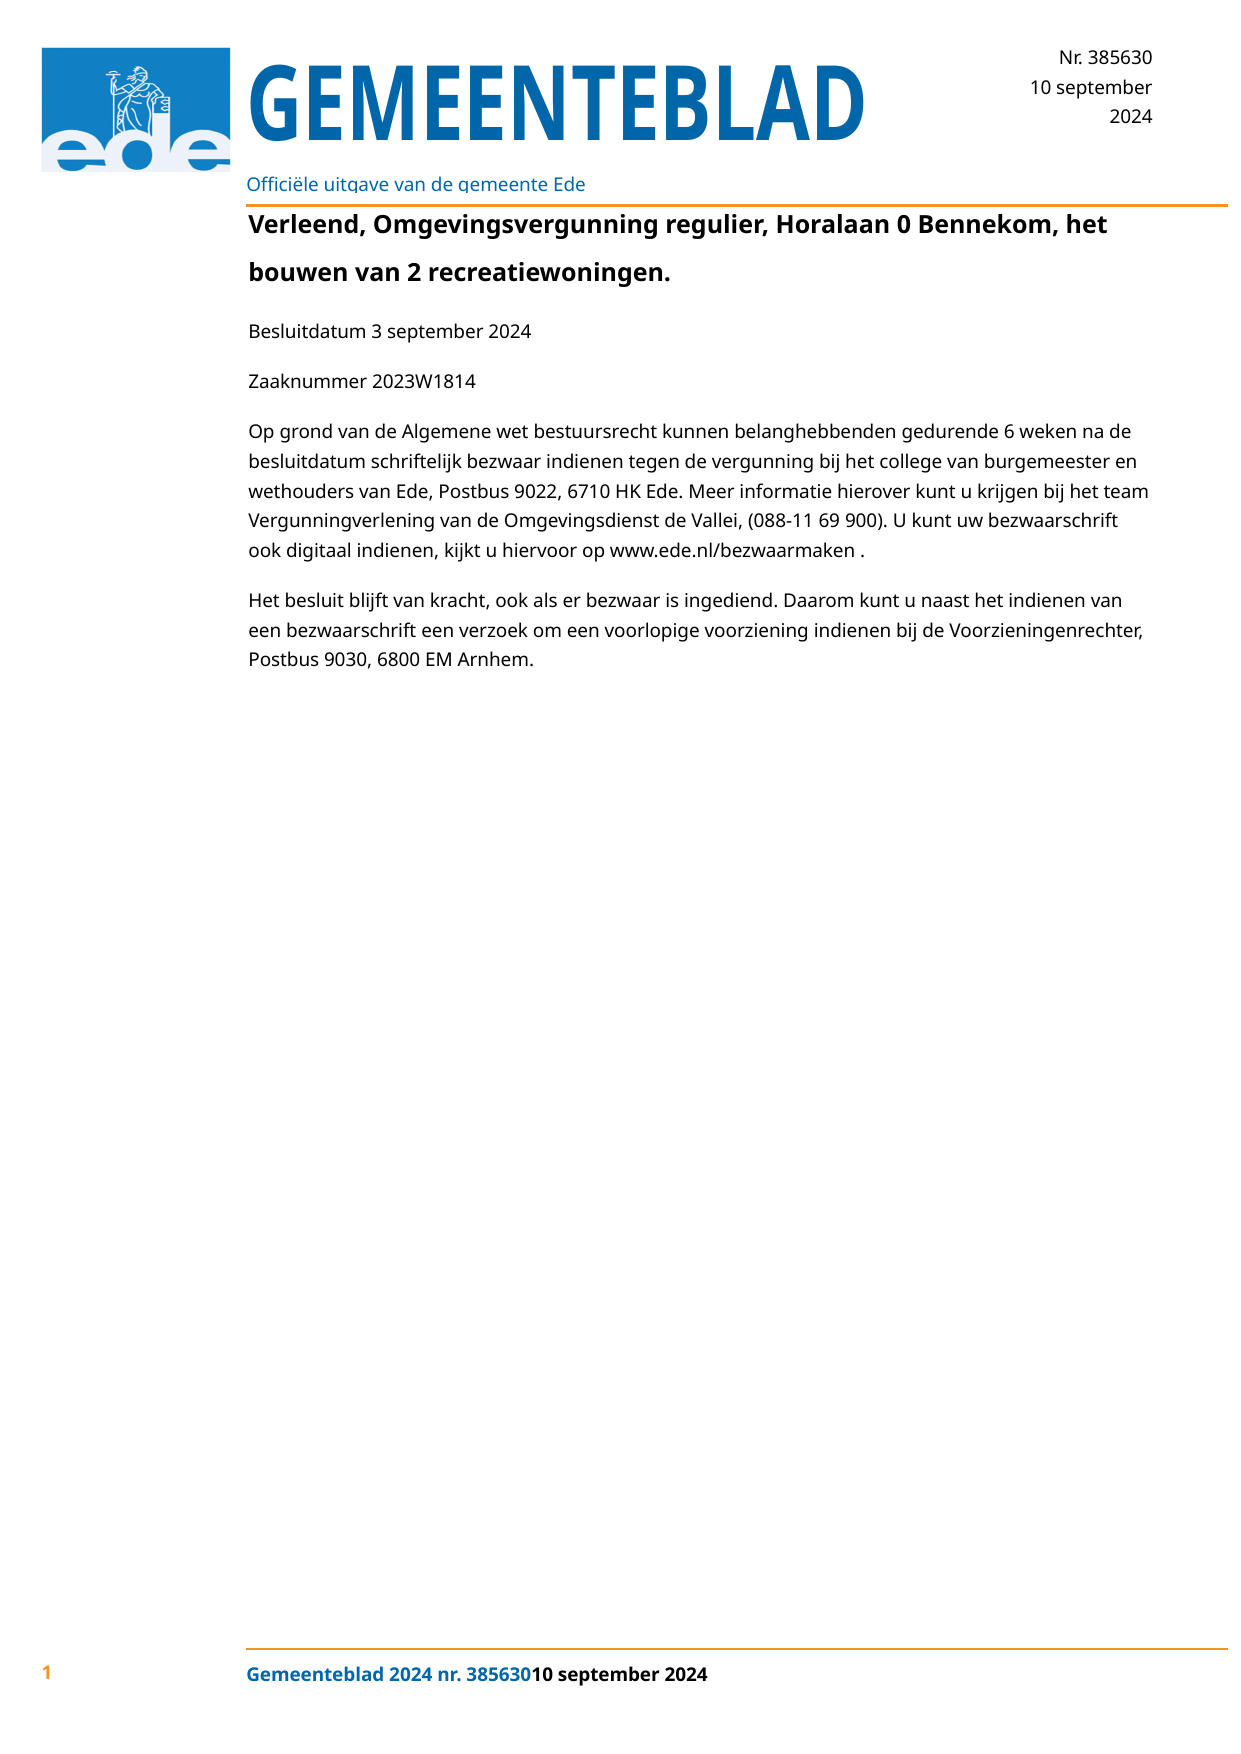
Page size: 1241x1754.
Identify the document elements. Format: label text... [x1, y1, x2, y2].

text Het besluit blijft van kracht, ook als er bezwaar is ingediend. Daarom kunt u naast het indienen van een bezwaarschrift een verzoek om een voorlopige voorziening indienen bij de Voorzieningenrechter, Postbus 9030, 6800 EM Arnhem. [248, 587, 1152, 672]
text Op grond van de Algemene wet bestuursrecht kunnen belanghebbenden gedurende 6 weken na de besluitdatum schriftelijk bezwaar indienen tegen de vergunning bij het college van burgemeester en wethouders van Ede, Postbus 9022, 6710 HK Ede. Meer informatie hierover kunt u krijgen bij het team Vergunningverlening van de Omgevingsdienst de Vallei, (088-11 69 900). U kunt uw bezwaarschrift ook digitaal indienen, kijkt u hiervoor op www.ede.nl/bezwaarmaken . [248, 419, 1152, 563]
text Verleend, Omgevingsvergunning regulier, Horalaan 0 Bennekom, het bouwen van 2 recreatiewoningen. [248, 207, 1152, 288]
picture [41, 47, 231, 172]
text Zaaknummer 2023W1814 [248, 368, 1152, 394]
text Besluitdatum 3 september 2024 [248, 318, 1152, 344]
